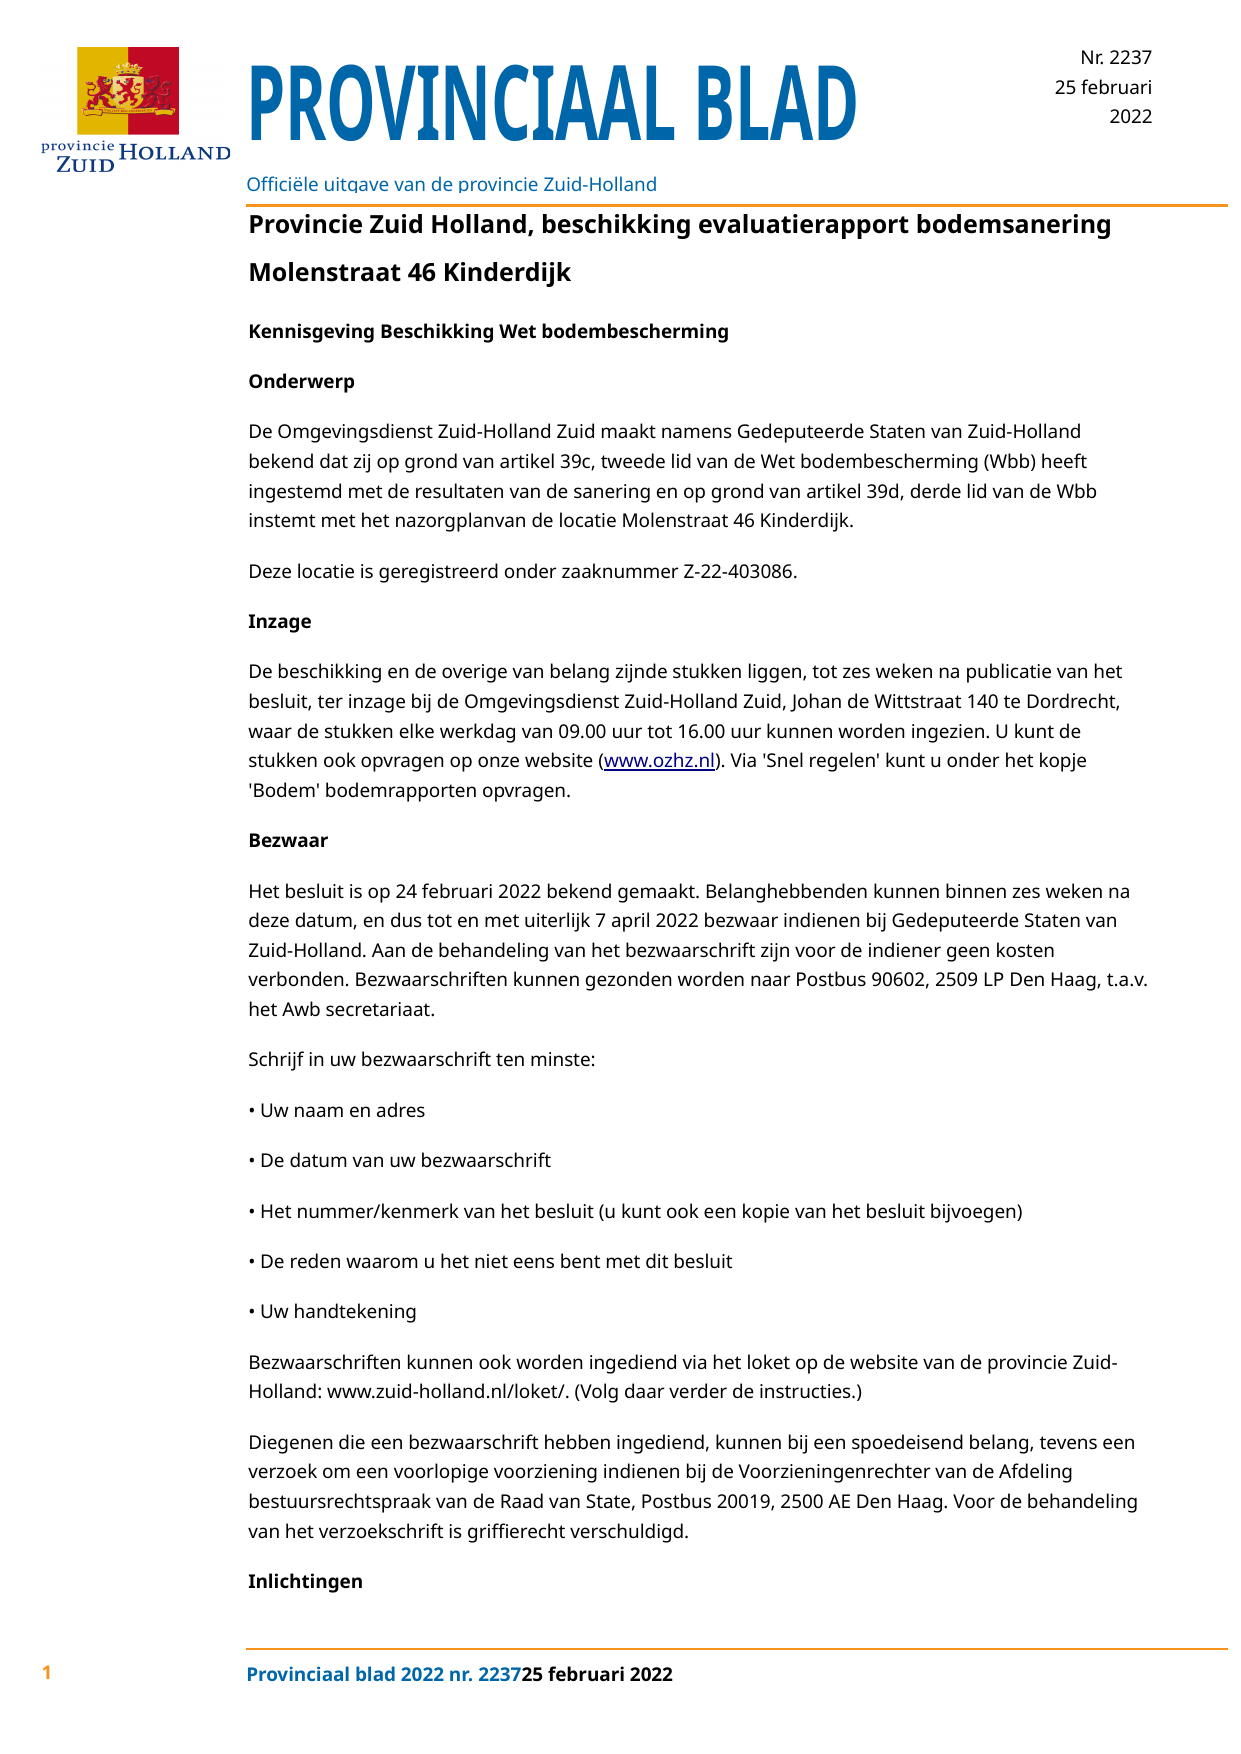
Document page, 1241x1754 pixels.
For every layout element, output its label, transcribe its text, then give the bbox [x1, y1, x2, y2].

text Diegenen die een bezwaarschrift hebben ingediend, kunnen bij een spoedeisend belang, tevens een verzoek om een voorlopige voorziening indienen bij de Voorzieningenrechter van de Afdeling bestuursrechtspraak van de Raad van State, Postbus 20019, 2500 AE Den Haag. Voor de behandeling van het verzoekschrift is griffierecht verschuldigd. [248, 1429, 1152, 1544]
text De Omgevingsdienst Zuid-Holland Zuid maakt namens Gedeputeerde Staten van Zuid-Holland bekend dat zij op grond van artikel 39c, tweede lid van de Wet bodembescherming (Wbb) heeft ingestemd met de resultaten van de sanering en op grond van artikel 39d, derde lid van de Wbb instemt met het nazorgplanvan de locatie Molenstraat 46 Kinderdijk. [248, 419, 1152, 533]
text Het besluit is op 24 februari 2022 bekend gemaakt. Belanghebbenden kunnen binnen zes weken na deze datum, en dus tot en met uiterlijk 7 april 2022 bezwaar indienen bij Gedeputeerde Staten van Zuid-Holland. Aan de behandeling van het bezwaarschrift zijn voor de indiener geen kosten verbonden. Bezwaarschriften kunnen gezonden worden naar Postbus 90602, 2509 LP Den Haag, t.a.v. het Awb secretariaat. [248, 878, 1152, 1022]
text De beschikking en de overige van belang zijnde stukken liggen, tot zes weken na publicatie van het besluit, ter inzage bij de Omgevingsdienst Zuid-Holland Zuid, Johan de Wittstraat 140 te Dordrecht, waar de stukken elke werkdag van 09.00 uur tot 16.00 uur kunnen worden ingezien. U kunt de stukken ook opvragen op onze website (www.ozhz.nl). Via 'Snel regelen' kunt u onder het kopje 'Bodem' bodemrapporten opvragen. [248, 659, 1152, 803]
text Inzage [248, 608, 1152, 634]
text Onderwerp [248, 368, 1152, 394]
text Kennisgeving Beschikking Wet bodembescherming [248, 318, 1152, 344]
text Provincie Zuid Holland, beschikking evaluatierapport bodemsanering Molenstraat 46 Kinderdijk [248, 207, 1152, 288]
text Inlichtingen [248, 1568, 1152, 1594]
text • De datum van uw bezwaarschrift [248, 1147, 1152, 1173]
text Bezwaarschriften kunnen ook worden ingediend via het loket op de website van de provincie Zuid-Holland: www.zuid-holland.nl/loket/. (Volg daar verder de instructies.) [248, 1349, 1152, 1404]
text Deze locatie is geregistreerd onder zaaknummer Z-22-403086. [248, 558, 1152, 584]
text Bezwaar [248, 827, 1152, 853]
text • Uw handtekening [248, 1299, 1152, 1324]
text Schrijf in uw bezwaarschrift ten minste: [248, 1047, 1152, 1072]
text • Uw naam en adres [248, 1097, 1152, 1123]
text • Het nummer/kenmerk van het besluit (u kunt ook een kopie van het besluit bijvoegen) [248, 1198, 1152, 1224]
text • De reden waarom u het niet eens bent met dit besluit [248, 1248, 1152, 1274]
picture [41, 47, 231, 172]
